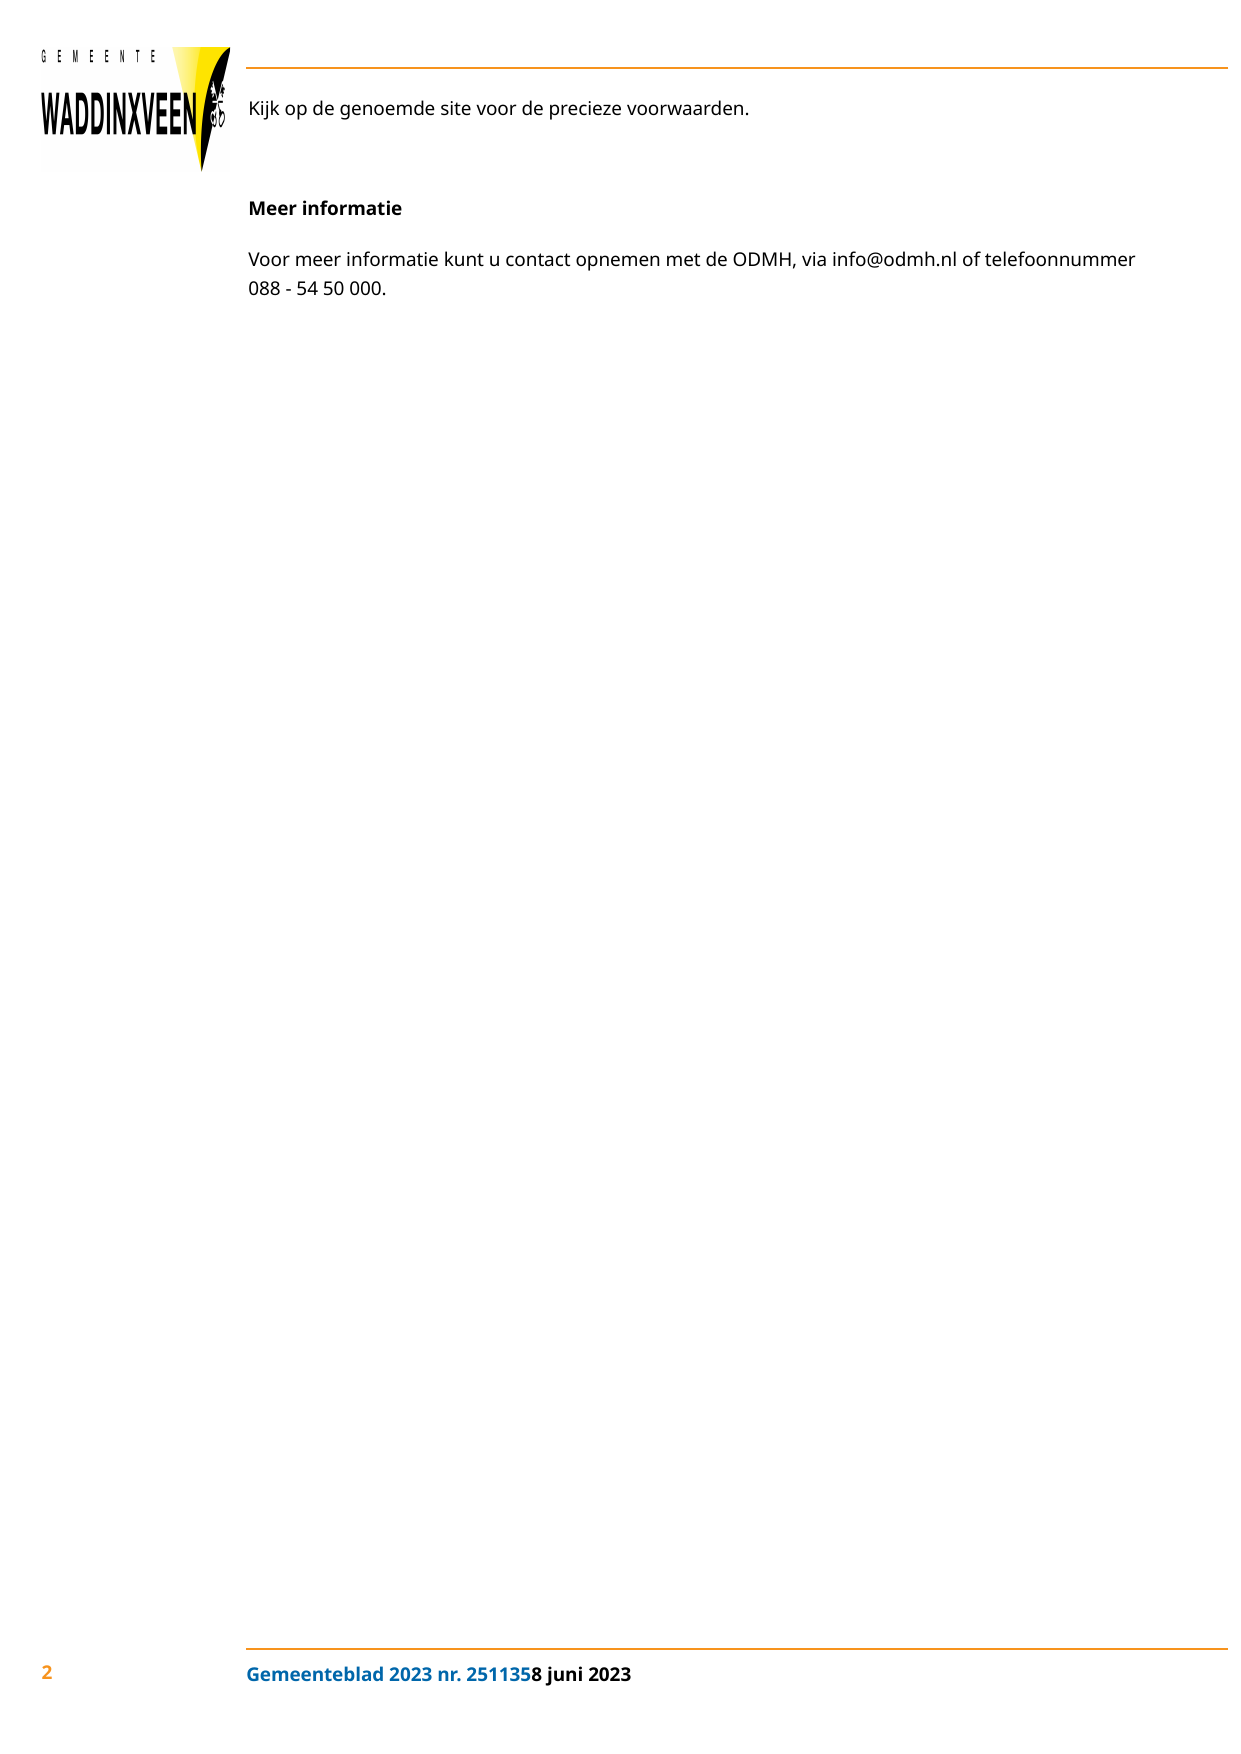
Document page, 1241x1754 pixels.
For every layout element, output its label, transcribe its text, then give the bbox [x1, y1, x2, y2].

text Meer informatie [248, 196, 1152, 221]
text Voor meer informatie kunt u contact opnemen met de ODMH, via info@odmh.nl of telefoonnummer 088 - 54 50 000. [248, 246, 1152, 301]
picture [41, 47, 231, 172]
text Kijk op de genoemde site voor de precieze voorwaarden. [248, 95, 1152, 121]
